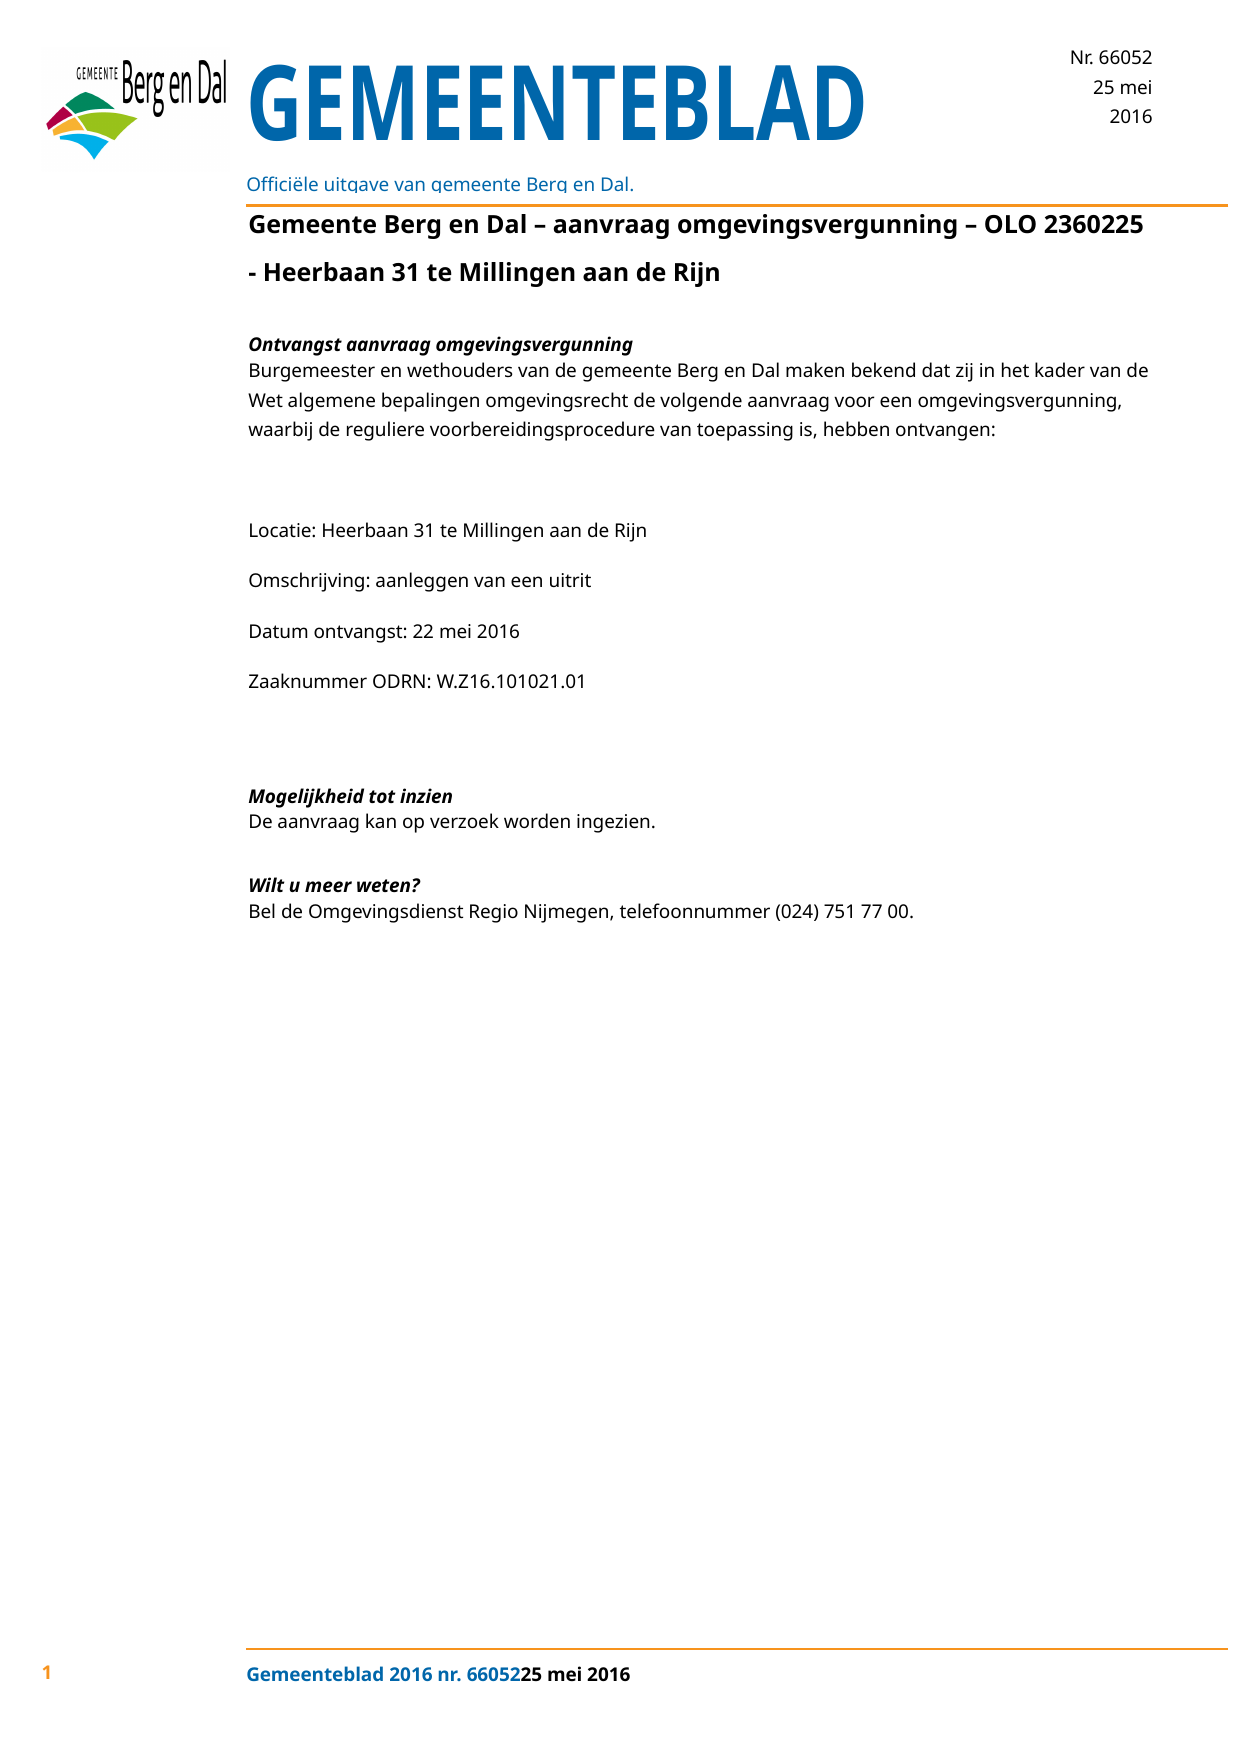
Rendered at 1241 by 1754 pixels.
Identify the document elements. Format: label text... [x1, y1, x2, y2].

picture [41, 47, 231, 172]
text Gemeente Berg en Dal – aanvraag omgevingsvergunning – OLO 2360225 - Heerbaan 31 te Millingen aan de Rijn [248, 207, 1152, 288]
text Mogelijkheid tot inzien [248, 783, 1152, 808]
text Zaaknummer ODRN: W.Z16.101021.01 [248, 668, 1152, 694]
text Omschrijving: aanleggen van een uitrit [248, 568, 1152, 593]
text De aanvraag kan op verzoek worden ingezien. [248, 808, 1152, 834]
text Datum ontvangst: 22 mei 2016 [248, 618, 1152, 644]
text Bel de Omgevingsdienst Regio Nijmegen, telefoonnummer (024) 751 77 00. [248, 898, 1152, 924]
text Wilt u meer weten? [248, 872, 1152, 898]
text Ontvangst aanvraag omgevingsvergunning [248, 331, 1152, 357]
text Burgemeester en wethouders van de gemeente Berg en Dal maken bekend dat zij in het kader van de Wet algemene bepalingen omgevingsrecht de volgende aanvraag voor een omgevingsvergunning, waarbij de reguliere voorbereidingsprocedure van toepassing is, hebben ontvangen: [248, 357, 1152, 442]
text Locatie: Heerbaan 31 te Millingen aan de Rijn [248, 517, 1152, 543]
